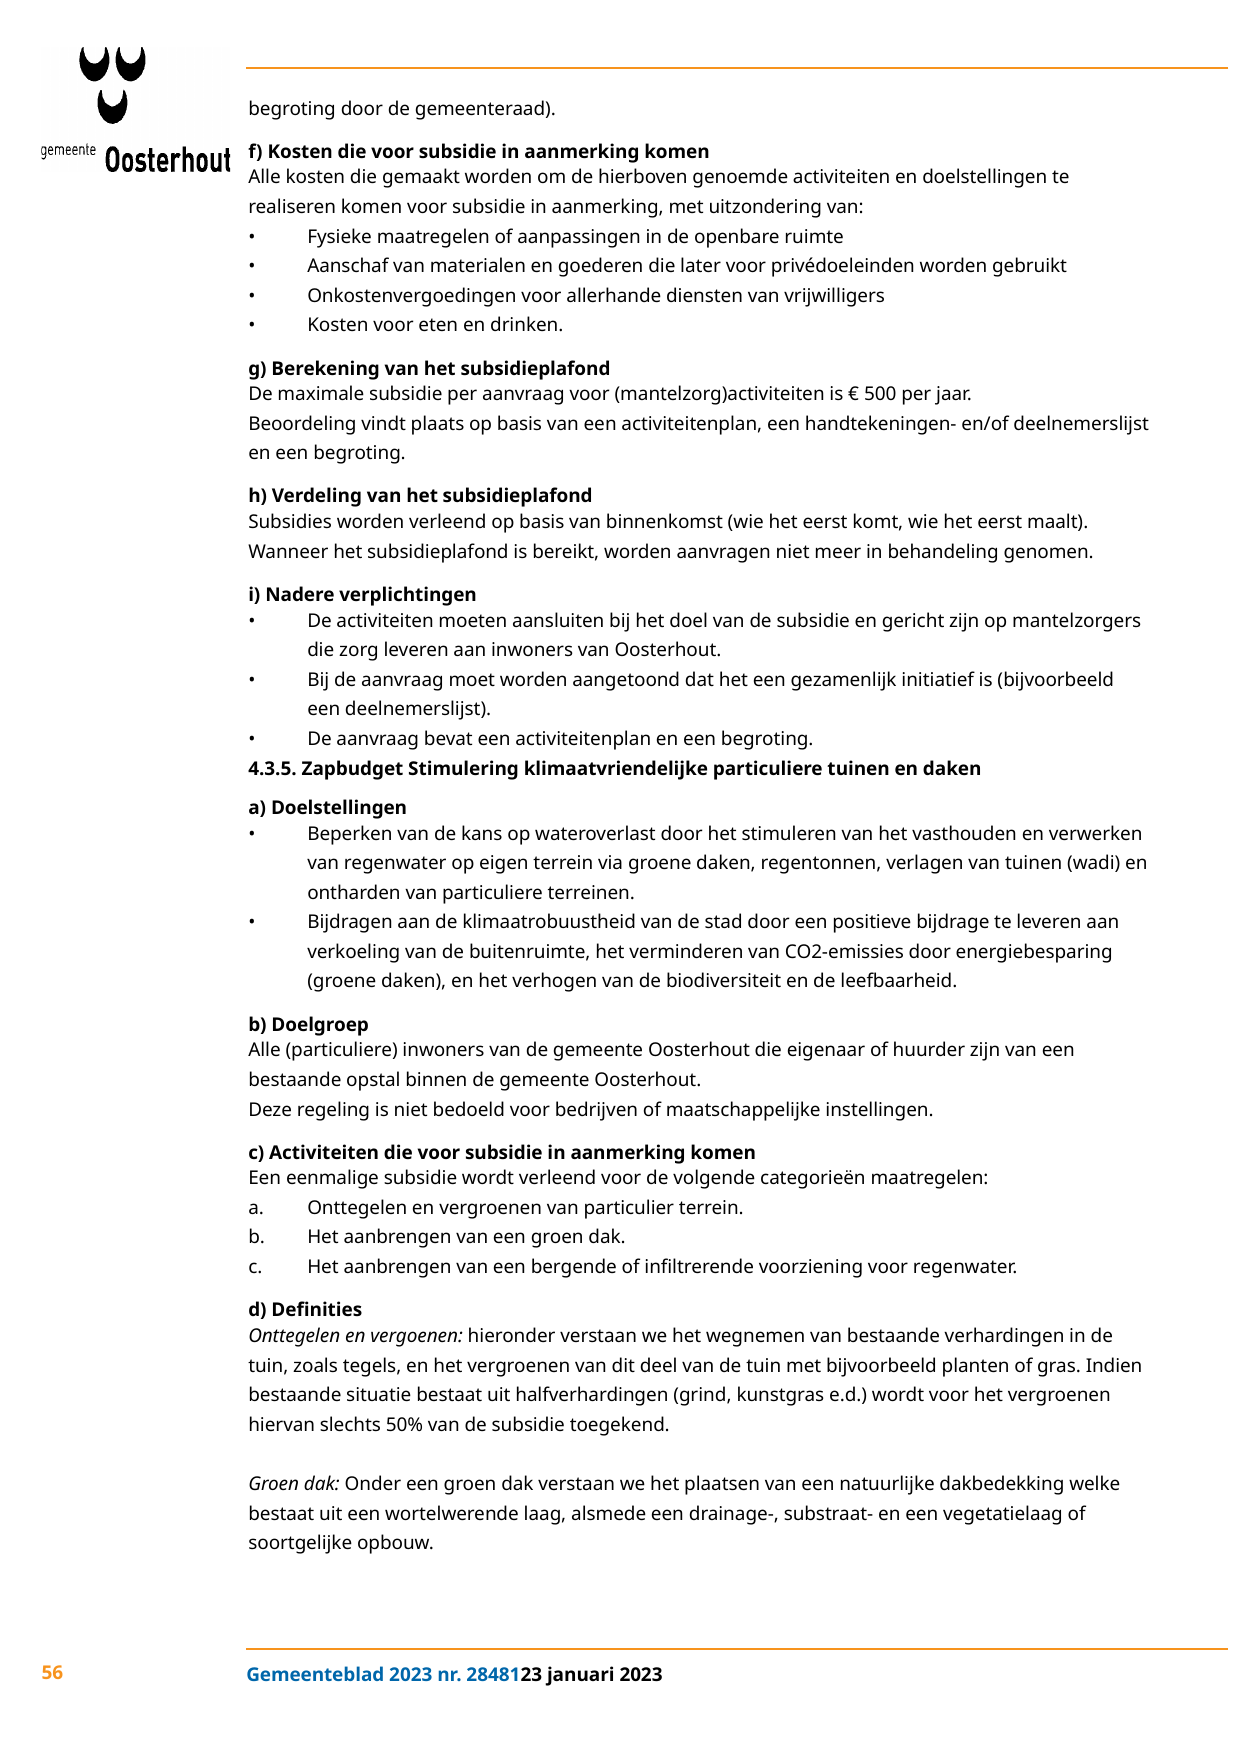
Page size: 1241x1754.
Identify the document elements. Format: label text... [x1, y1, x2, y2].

text Deze regeling is niet bedoeld voor bedrijven of maatschappelijke instellingen. [248, 1096, 1152, 1121]
text f) Kosten die voor subsidie in aanmerking komen [248, 138, 1152, 164]
text Een eenmalige subsidie wordt verleend voor de volgende categorieën maatregelen: [248, 1164, 1152, 1190]
list Bijdragen aan de klimaatrobuustheid van de stad door een positieve bijdrage te leveren aan verkoeling van de buitenruimte, het verminderen van CO2-emissies door energiebesparing (groene daken), en het verhogen van de biodiversiteit en de leefbaarheid. [248, 908, 1152, 993]
text g) Berekening van het subsidieplafond [248, 355, 1152, 380]
text i) Nadere verplichtingen [248, 581, 1152, 607]
list Onttegelen en vergroenen van particulier terrein. [248, 1194, 1152, 1220]
list Het aanbrengen van een groen dak. [248, 1224, 1152, 1249]
text Subsidies worden verleend op basis van binnenkomst (wie het eerst komt, wie het eerst maalt). Wanneer het subsidieplafond is bereikt, worden aanvragen niet meer in behandeling genomen. [248, 508, 1152, 564]
text a) Doelstellingen [248, 794, 1152, 820]
text c) Activiteiten die voor subsidie in aanmerking komen [248, 1139, 1152, 1164]
list Beperken van de kans op wateroverlast door het stimuleren van het vasthouden en verwerken van regenwater op eigen terrein via groene daken, regentonnen, verlagen van tuinen (wadi) en ontharden van particuliere terreinen. [248, 820, 1152, 905]
list Fysieke maatregelen of aanpassingen in de openbare ruimte [248, 223, 1152, 248]
text Beoordeling vindt plaats op basis van een activiteitenplan, een handtekeningen- en/of deelnemerslijst en een begroting. [248, 410, 1152, 465]
text 4.3.5. Zapbudget Stimulering klimaatvriendelijke particuliere tuinen en daken [248, 755, 1152, 781]
list Onkostenvergoedingen voor allerhande diensten van vrijwilligers [248, 282, 1152, 308]
picture [41, 47, 231, 172]
text Alle (particuliere) inwoners van de gemeente Oosterhout die eigenaar of huurder zijn van een bestaande opstal binnen de gemeente Oosterhout. [248, 1037, 1152, 1092]
text Alle kosten die gemaakt worden om de hierboven genoemde activiteiten en doelstellingen te realiseren komen voor subsidie in aanmerking, met uitzondering van: [248, 164, 1152, 219]
list Bij de aanvraag moet worden aangetoond dat het een gezamenlijk initiatief is (bijvoorbeeld een deelnemerslijst). [248, 666, 1152, 721]
text Onttegelen en vergoenen: hieronder verstaan we het wegnemen van bestaande verhardingen in de tuin, zoals tegels, en het vergroenen van dit deel van de tuin met bijvoorbeeld planten of gras. Indien bestaande situatie bestaat uit halfverhardingen (grind, kunstgras e.d.) wordt voor het vergroenen hiervan slechts 50% van de subsidie toegekend. [248, 1322, 1152, 1437]
text begroting door de gemeenteraad). [248, 95, 1152, 121]
text h) Verdeling van het subsidieplafond [248, 483, 1152, 508]
text De maximale subsidie per aanvraag voor (mantelzorg)activiteiten is € 500 per jaar. [248, 380, 1152, 406]
list Aanschaf van materialen en goederen die later voor privédoeleinden worden gebruikt [248, 252, 1152, 278]
list De aanvraag bevat een activiteitenplan en een begroting. [248, 725, 1152, 751]
list Het aanbrengen van een bergende of infiltrerende voorziening voor regenwater. [248, 1253, 1152, 1279]
text d) Definities [248, 1296, 1152, 1322]
text Groen dak: Onder een groen dak verstaan we het plaatsen van een natuurlijke dakbedekking welke bestaat uit een wortelwerende laag, alsmede een drainage-, substraat- en een vegetatielaag of soortgelijke opbouw. [248, 1470, 1152, 1555]
list Kosten voor eten en drinken. [248, 312, 1152, 337]
text b) Doelgroep [248, 1011, 1152, 1037]
list De activiteiten moeten aansluiten bij het doel van de subsidie en gericht zijn op mantelzorgers die zorg leveren aan inwoners van Oosterhout. [248, 607, 1152, 662]
